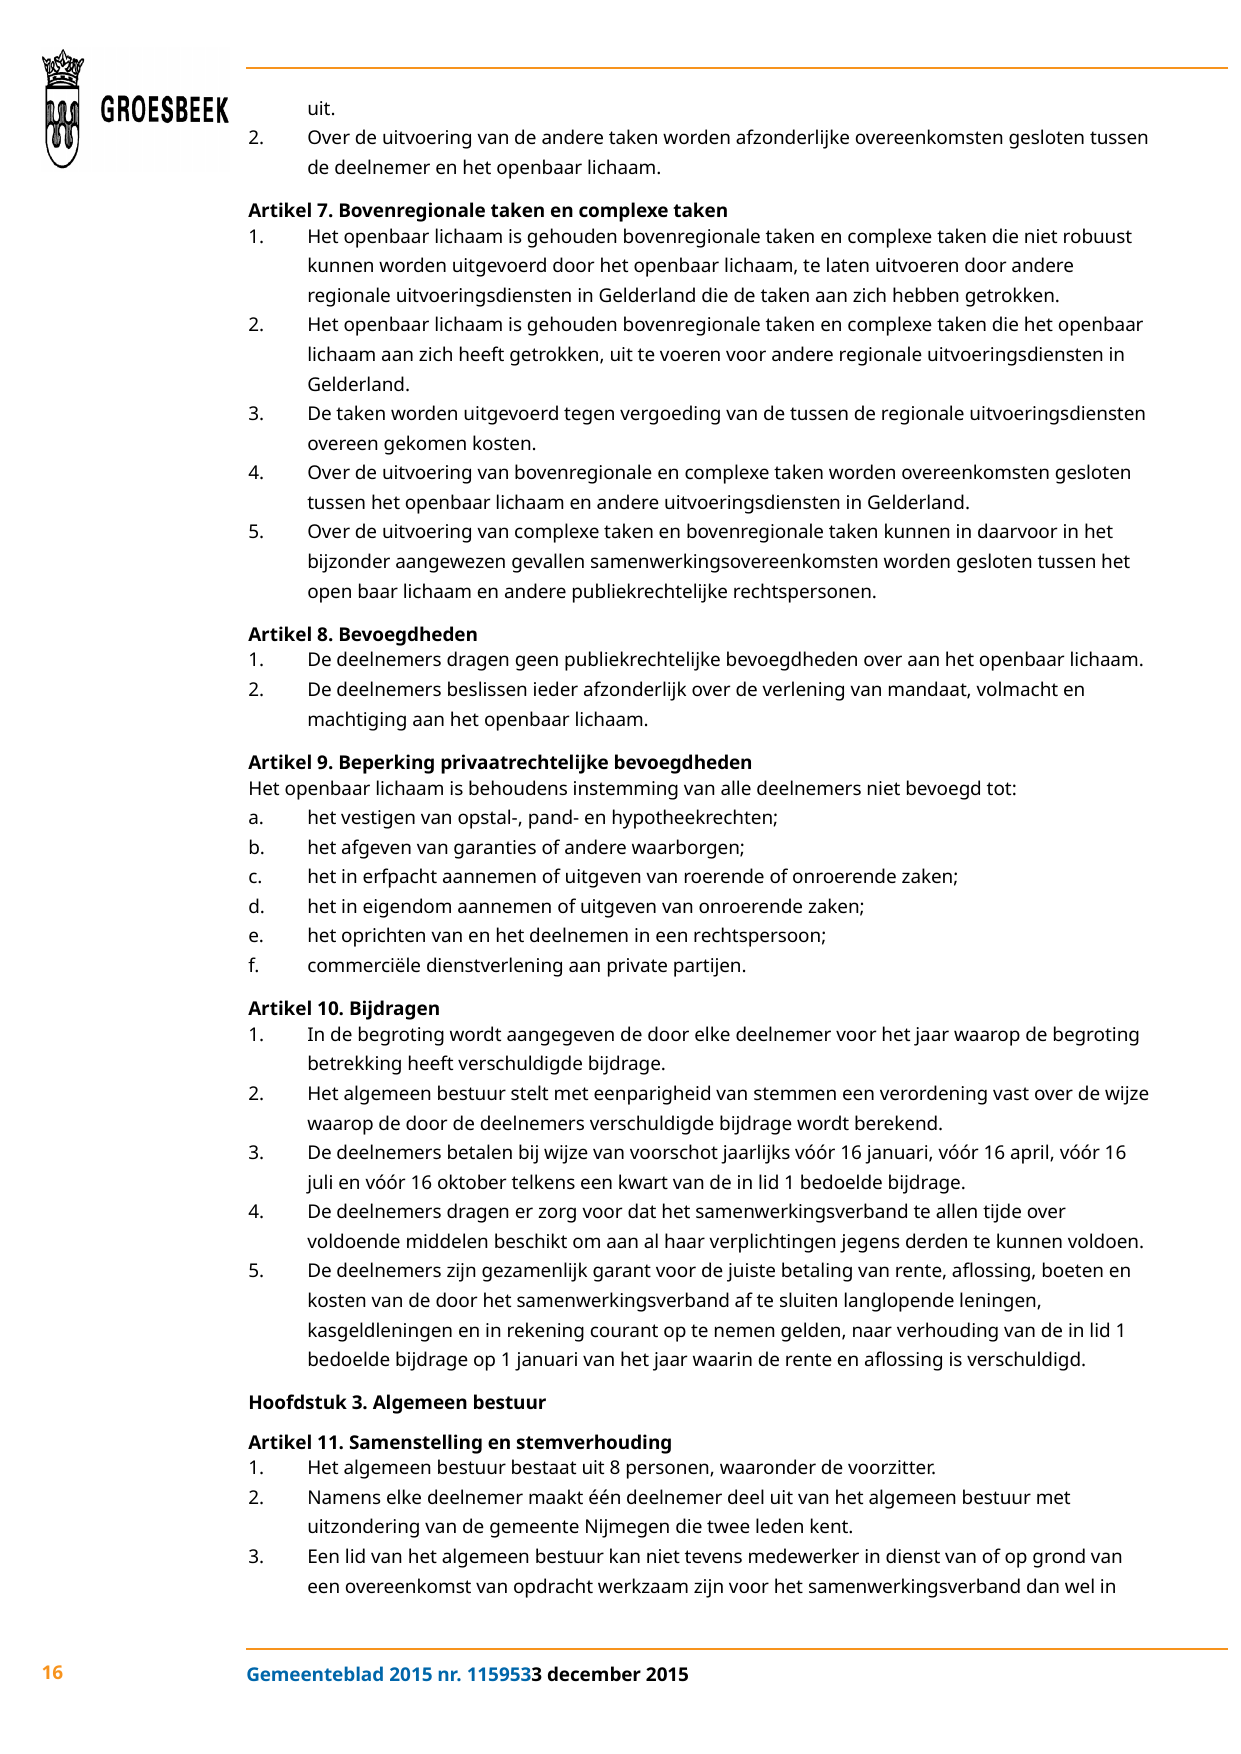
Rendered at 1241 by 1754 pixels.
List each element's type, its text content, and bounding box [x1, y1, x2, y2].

list De deelnemers betalen bij wijze van voorschot jaarlijks vóór 16 januari, vóór 16 april, vóór 16 juli en vóór 16 oktober telkens een kwart van de in lid 1 bedoelde bijdrage. [248, 1139, 1152, 1195]
list het afgeven van garanties of andere waarborgen; [248, 834, 1152, 859]
text Artikel 8. Bevoegdheden [248, 621, 1152, 647]
list Over de uitvoering van de andere taken worden afzonderlijke overeenkomsten gesloten tussen de deelnemer en het openbaar lichaam. [248, 124, 1152, 180]
list De deelnemers dragen geen publiekrechtelijke bevoegdheden over aan het openbaar lichaam. [248, 647, 1152, 672]
list Een lid van het algemeen bestuur kan niet tevens medewerker in dienst van of op grond van een overeenkomst van opdracht werkzaam zijn voor het samenwerkingsverband dan wel in [248, 1543, 1152, 1599]
text Artikel 11. Samenstelling en stemverhouding [248, 1429, 1152, 1454]
list Het algemeen bestuur bestaat uit 8 personen, waaronder de voorzitter. [248, 1454, 1152, 1480]
text Artikel 10. Bijdragen [248, 995, 1152, 1021]
list Over de uitvoering van complexe taken en bovenregionale taken kunnen in daarvoor in het bijzonder aangewezen gevallen samenwerkingsovereenkomsten worden gesloten tussen het open baar lichaam en andere publiekrechtelijke rechtspersonen. [248, 519, 1152, 603]
list Het openbaar lichaam is gehouden bovenregionale taken en complexe taken die het openbaar lichaam aan zich heeft getrokken, uit te voeren voor andere regionale uitvoeringsdiensten in Gelderland. [248, 312, 1152, 396]
text Artikel 9. Beperking privaatrechtelijke bevoegdheden [248, 749, 1152, 775]
list het oprichten van en het deelnemen in een rechtspersoon; [248, 923, 1152, 948]
list het in eigendom aannemen of uitgeven van onroerende zaken; [248, 893, 1152, 919]
list De deelnemers beslissen ieder afzonderlijk over de verlening van mandaat, volmacht en machtiging aan het openbaar lichaam. [248, 676, 1152, 732]
list Het algemeen bestuur stelt met eenparigheid van stemmen een verordening vast over de wijze waarop de door de deelnemers verschuldigde bijdrage wordt berekend. [248, 1080, 1152, 1136]
list commerciële dienstverlening aan private partijen. [248, 952, 1152, 978]
text Hoofdstuk 3. Algemeen bestuur [248, 1389, 1152, 1415]
list Namens elke deelnemer maakt één deelnemer deel uit van het algemeen bestuur met uitzondering van de gemeente Nijmegen die twee leden kent. [248, 1484, 1152, 1539]
text Het openbaar lichaam is behoudens instemming van alle deelnemers niet bevoegd tot: [248, 775, 1152, 800]
picture [41, 47, 231, 172]
list De deelnemers zijn gezamenlijk garant voor de juiste betaling van rente, aflossing, boeten en kosten van de door het samenwerkingsverband af te sluiten langlopende leningen, kasgeldleningen en in rekening courant op te nemen gelden, naar verhouding van de in lid 1 bedoelde bijdrage op 1 januari van het jaar waarin de rente en aflossing is verschuldigd. [248, 1258, 1152, 1372]
list het vestigen van opstal-, pand- en hypotheekrechten; [248, 804, 1152, 830]
list uit. [248, 95, 1152, 121]
list De taken worden uitgevoerd tegen vergoeding van de tussen de regionale uitvoeringsdiensten overeen gekomen kosten. [248, 400, 1152, 456]
list het in erfpacht aannemen of uitgeven van roerende of onroerende zaken; [248, 863, 1152, 889]
list De deelnemers dragen er zorg voor dat het samenwerkingsverband te allen tijde over voldoende middelen beschikt om aan al haar verplichtingen jegens derden te kunnen voldoen. [248, 1198, 1152, 1254]
list Over de uitvoering van bovenregionale en complexe taken worden overeenkomsten gesloten tussen het openbaar lichaam en andere uitvoeringsdiensten in Gelderland. [248, 459, 1152, 515]
list In de begroting wordt aangegeven de door elke deelnemer voor het jaar waarop de begroting betrekking heeft verschuldigde bijdrage. [248, 1021, 1152, 1076]
text Artikel 7. Bovenregionale taken en complexe taken [248, 197, 1152, 223]
list Het openbaar lichaam is gehouden bovenregionale taken en complexe taken die niet robuust kunnen worden uitgevoerd door het openbaar lichaam, te laten uitvoeren door andere regionale uitvoeringsdiensten in Gelderland die de taken aan zich hebben getrokken. [248, 223, 1152, 308]
